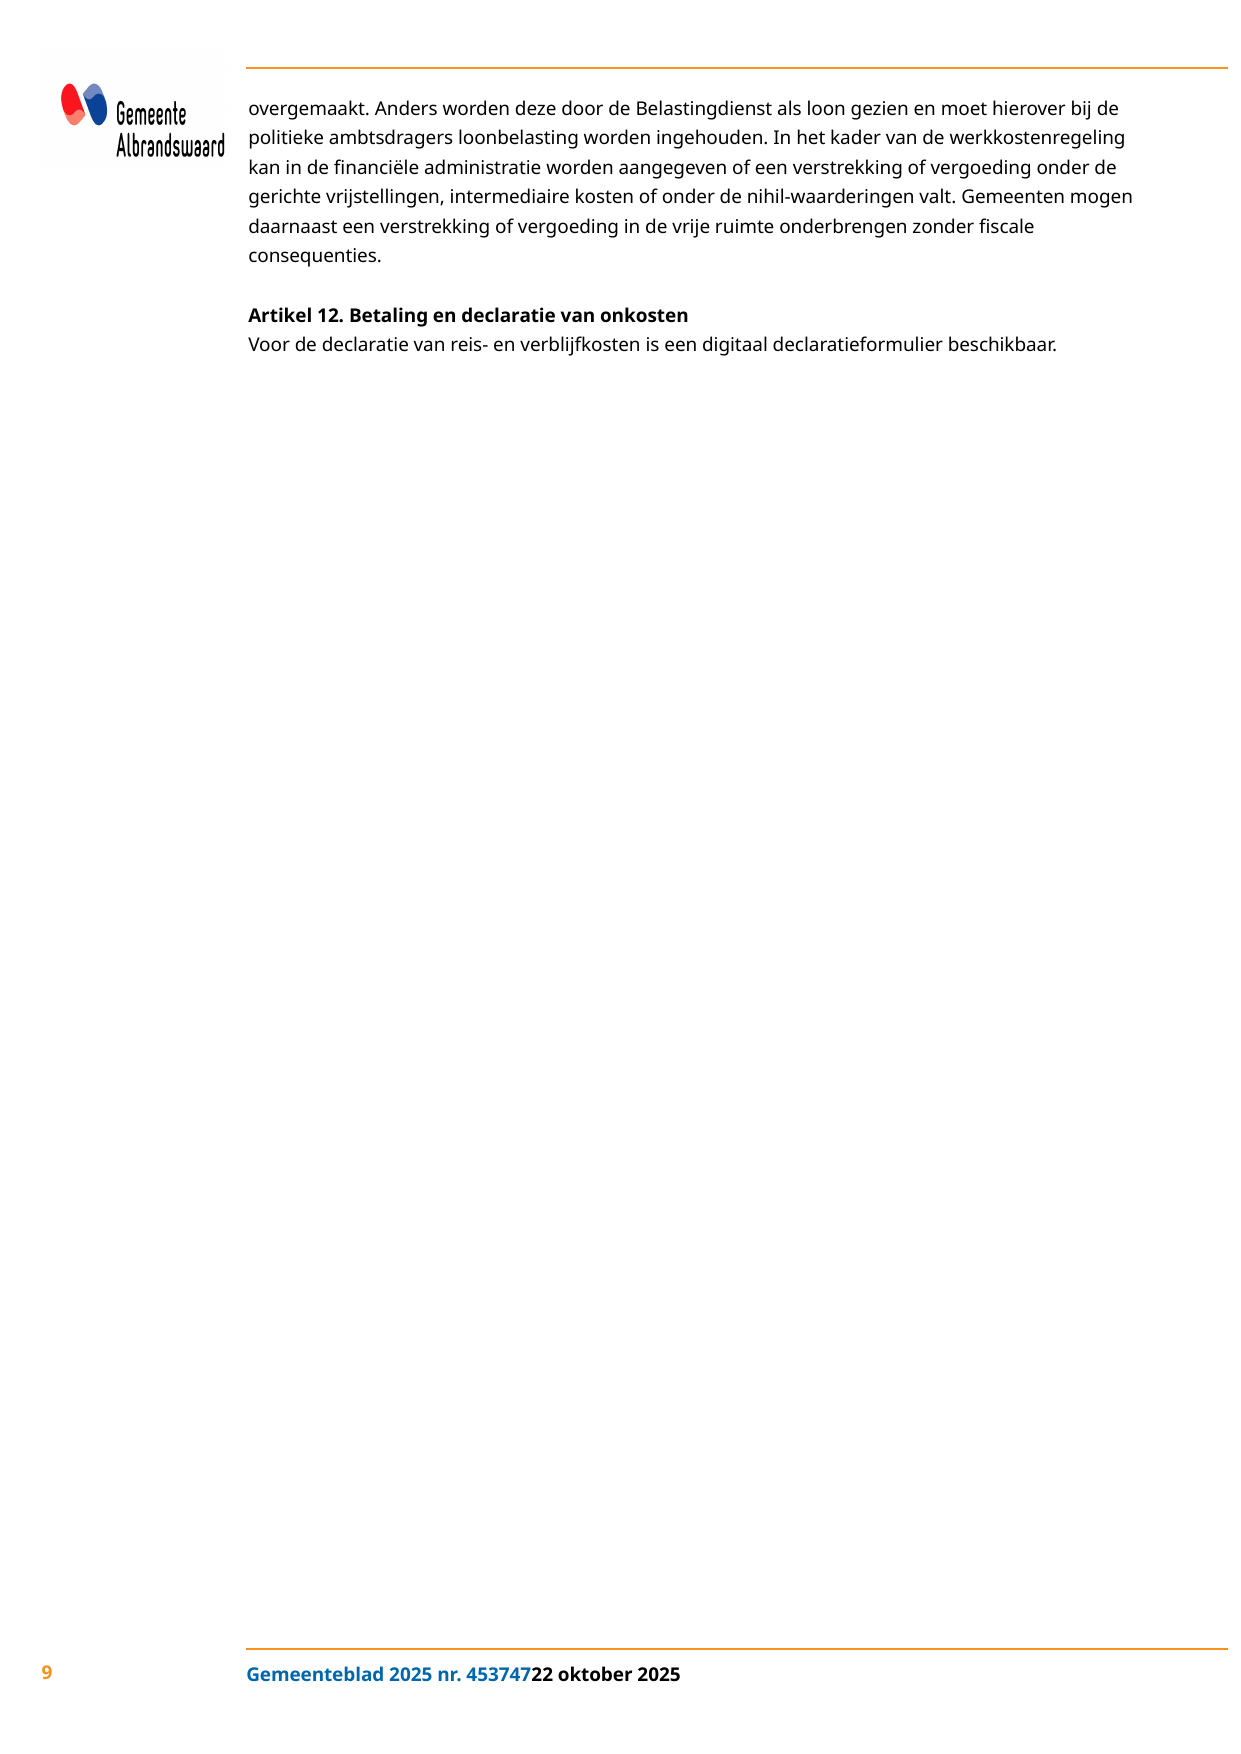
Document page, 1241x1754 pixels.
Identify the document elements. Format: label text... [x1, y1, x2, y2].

text Artikel 12. Betaling en declaratie van onkosten [248, 302, 1152, 328]
text overgemaakt. Anders worden deze door de Belastingdienst als loon gezien en moet hierover bij de politieke ambtsdragers loonbelasting worden ingehouden. In het kader van de werkkostenregeling kan in de financiële administratie worden aangegeven of een verstrekking of vergoeding onder de gerichte vrijstellingen, intermediaire kosten of onder de nihil-waarderingen valt. Gemeenten mogen daarnaast een verstrekking of vergoeding in de vrije ruimte onderbrengen zonder fiscale consequenties. [248, 95, 1152, 268]
picture [41, 47, 231, 172]
text Voor de declaratie van reis- en verblijfkosten is een digitaal declaratieformulier beschikbaar. [248, 331, 1152, 357]
